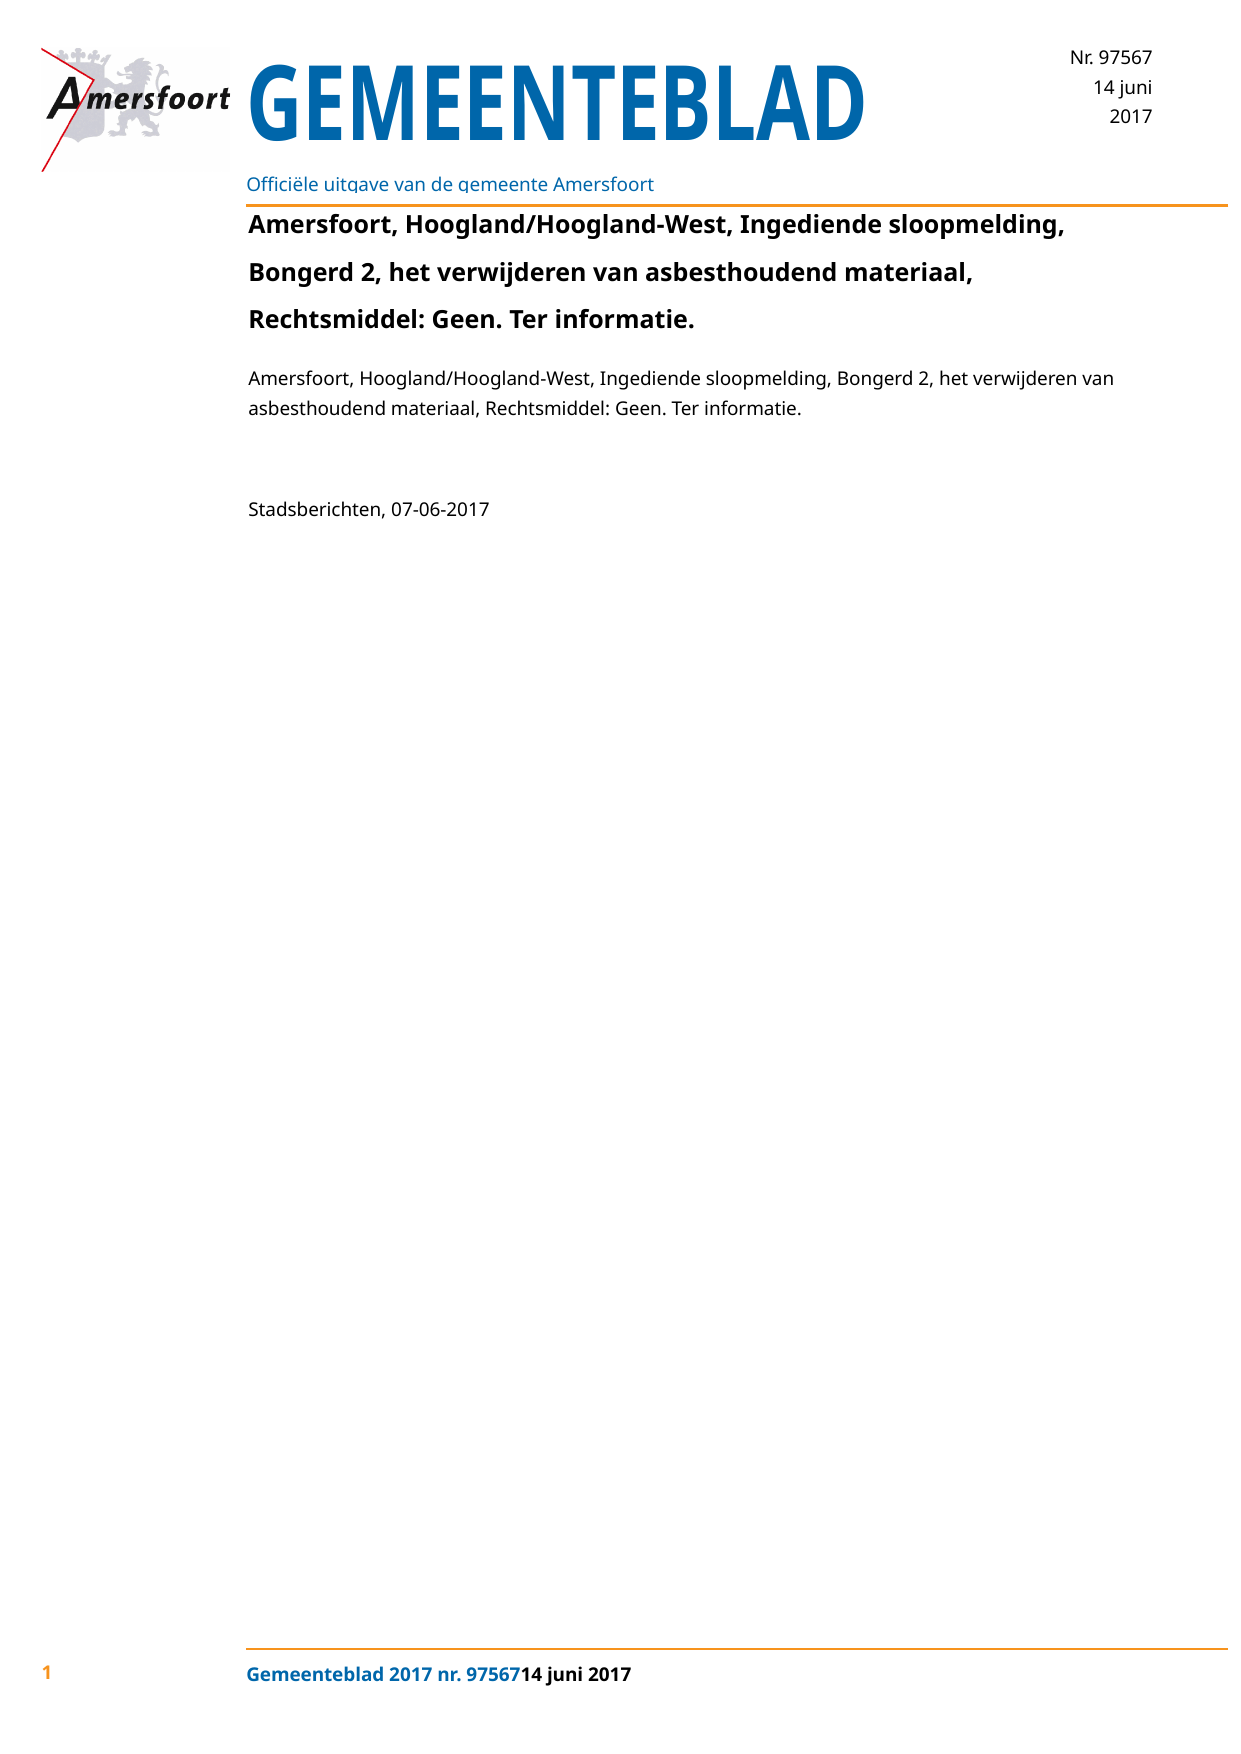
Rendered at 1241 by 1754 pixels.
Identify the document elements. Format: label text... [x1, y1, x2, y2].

text Amersfoort, Hoogland/Hoogland-West, Ingediende sloopmelding, Bongerd 2, het verwijderen van asbesthoudend materiaal, Rechtsmiddel: Geen. Ter informatie. [248, 366, 1152, 421]
text Stadsberichten, 07-06-2017 [248, 496, 1152, 522]
text Amersfoort, Hoogland/Hoogland-West, Ingediende sloopmelding, Bongerd 2, het verwijderen van asbesthoudend materiaal, Rechtsmiddel: Geen. Ter informatie. [248, 207, 1152, 336]
picture [41, 47, 231, 172]
